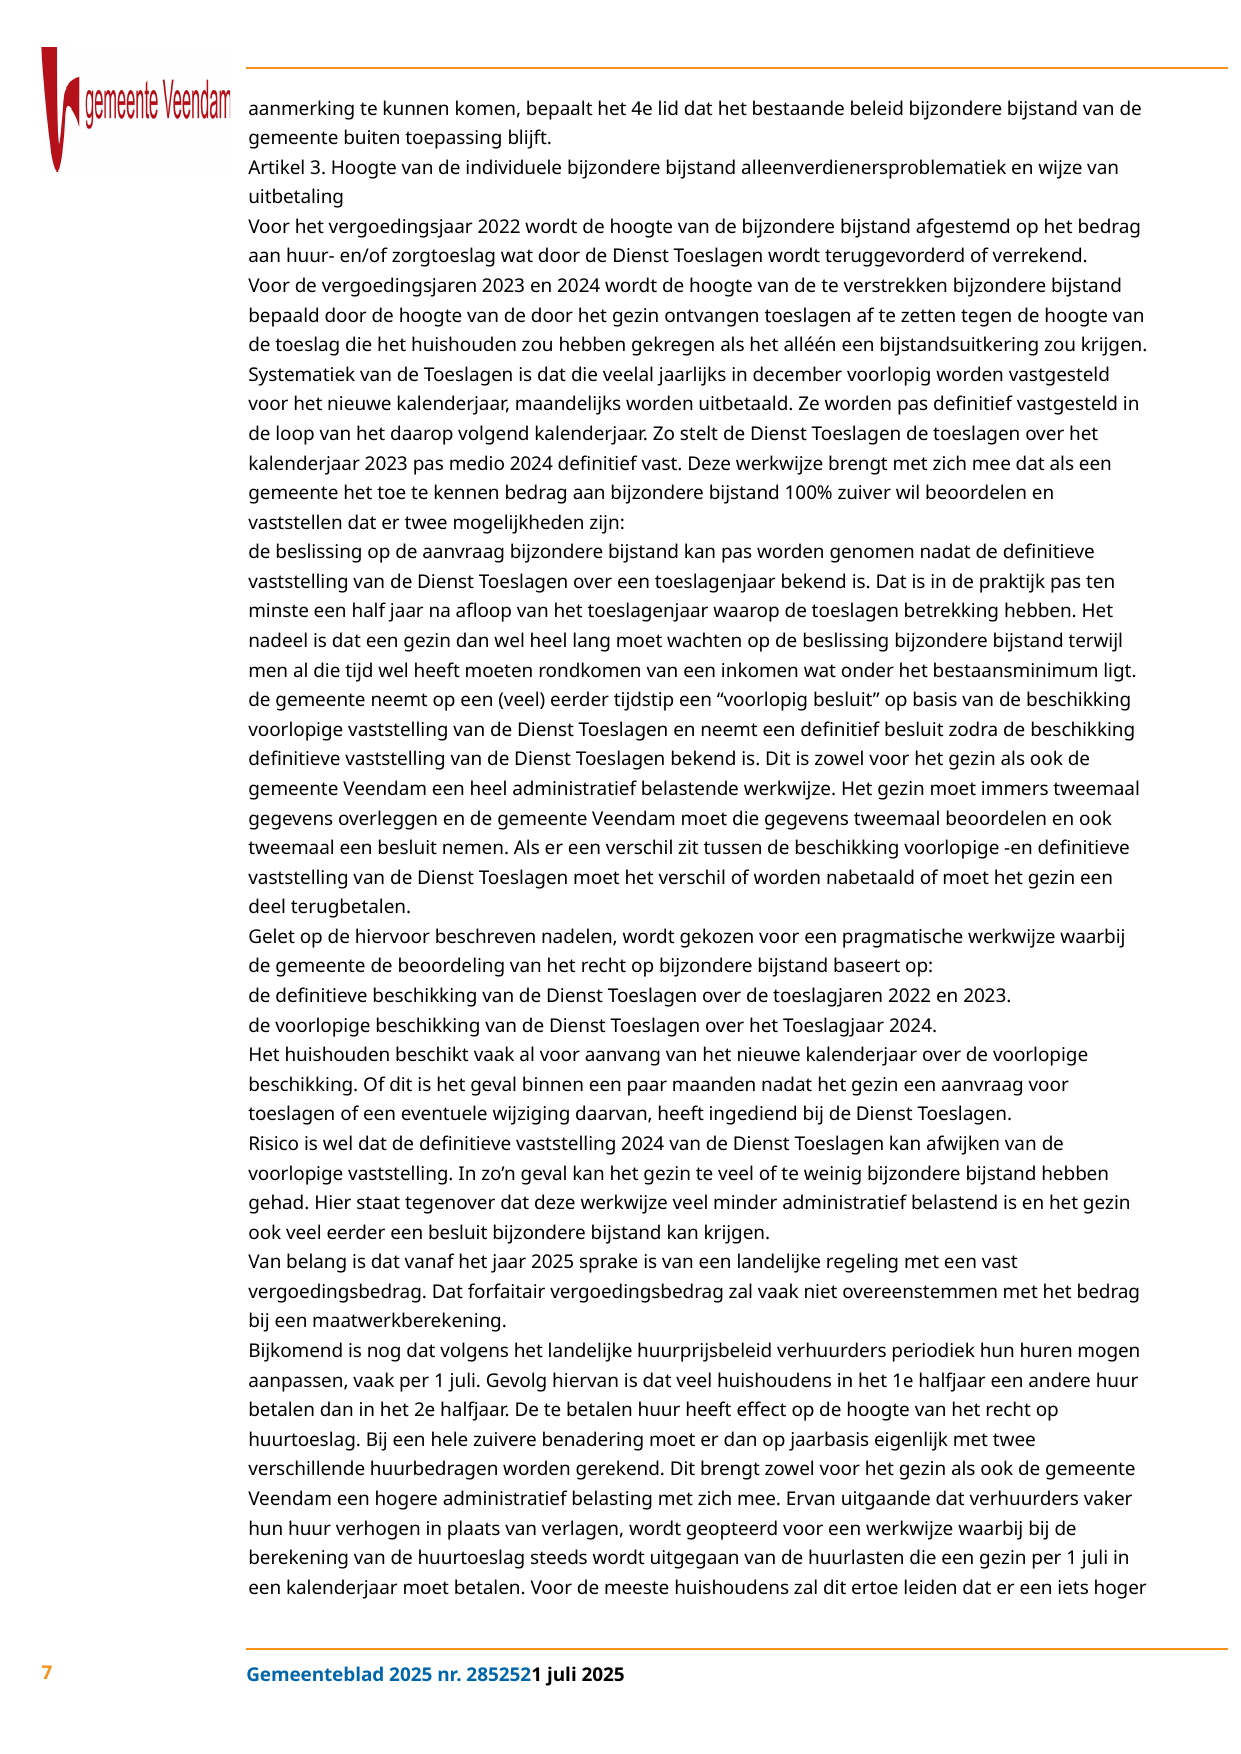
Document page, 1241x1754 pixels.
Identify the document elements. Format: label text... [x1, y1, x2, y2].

text de voorlopige beschikking van de Dienst Toeslagen over het Toeslagjaar 2024. [248, 1012, 1152, 1038]
text Systematiek van de Toeslagen is dat die veelal jaarlijks in december voorlopig worden vastgesteld voor het nieuwe kalenderjaar, maandelijks worden uitbetaald. Ze worden pas definitief vastgesteld in de loop van het daarop volgend kalenderjaar. Zo stelt de Dienst Toeslagen de toeslagen over het kalenderjaar 2023 pas medio 2024 definitief vast. Deze werkwijze brengt met zich mee dat als een gemeente het toe te kennen bedrag aan bijzondere bijstand 100% zuiver wil beoordelen en vaststellen dat er twee mogelijkheden zijn: [248, 361, 1152, 535]
text de definitieve beschikking van de Dienst Toeslagen over de toeslagjaren 2022 en 2023. [248, 982, 1152, 1008]
text Voor de vergoedingsjaren 2023 en 2024 wordt de hoogte van de te verstrekken bijzondere bijstand bepaald door de hoogte van de door het gezin ontvangen toeslagen af te zetten tegen de hoogte van de toeslag die het huishouden zou hebben gekregen als het alléén een bijstandsuitkering zou krijgen. [248, 272, 1152, 357]
text de beslissing op de aanvraag bijzondere bijstand kan pas worden genomen nadat de definitieve vaststelling van de Dienst Toeslagen over een toeslagenjaar bekend is. Dat is in de praktijk pas ten minste een half jaar na afloop van het toeslagenjaar waarop de toeslagen betrekking hebben. Het nadeel is dat een gezin dan wel heel lang moet wachten op de beslissing bijzondere bijstand terwijl men al die tijd wel heeft moeten rondkomen van een inkomen wat onder het bestaansminimum ligt. [248, 538, 1152, 683]
text Artikel 3. Hoogte van de individuele bijzondere bijstand alleenverdienersproblematiek en wijze van uitbetaling [248, 154, 1152, 209]
text Bijkomend is nog dat volgens het landelijke huurprijsbeleid verhuurders periodiek hun huren mogen aanpassen, vaak per 1 juli. Gevolg hiervan is dat veel huishoudens in het 1e halfjaar een andere huur betalen dan in het 2e halfjaar. De te betalen huur heeft effect op de hoogte van het recht op huurtoeslag. Bij een hele zuivere benadering moet er dan op jaarbasis eigenlijk met twee verschillende huurbedragen worden gerekend. Dit brengt zowel voor het gezin als ook de gemeente Veendam een hogere administratief belasting met zich mee. Ervan uitgaande dat verhuurders vaker hun huur verhogen in plaats van verlagen, wordt geopteerd voor een werkwijze waarbij bij de berekening van de huurtoeslag steeds wordt uitgegaan van de huurlasten die een gezin per 1 juli in een kalenderjaar moet betalen. Voor de meeste huishoudens zal dit ertoe leiden dat er een iets hoger [248, 1337, 1152, 1600]
picture [41, 47, 231, 172]
text Van belang is dat vanaf het jaar 2025 sprake is van een landelijke regeling met een vast vergoedingsbedrag. Dat forfaitair vergoedingsbedrag zal vaak niet overeenstemmen met het bedrag bij een maatwerkberekening. [248, 1248, 1152, 1333]
text de gemeente neemt op een (veel) eerder tijdstip een “voorlopig besluit” op basis van de beschikking voorlopige vaststelling van de Dienst Toeslagen en neemt een definitief besluit zodra de beschikking definitieve vaststelling van de Dienst Toeslagen bekend is. Dit is zowel voor het gezin als ook de gemeente Veendam een heel administratief belastende werkwijze. Het gezin moet immers tweemaal gegevens overleggen en de gemeente Veendam moet die gegevens tweemaal beoordelen en ook tweemaal een besluit nemen. Als er een verschil zit tussen de beschikking voorlopige -en definitieve vaststelling van de Dienst Toeslagen moet het verschil of worden nabetaald of moet het gezin een deel terugbetalen. [248, 686, 1152, 919]
text Voor het vergoedingsjaar 2022 wordt de hoogte van de bijzondere bijstand afgestemd op het bedrag aan huur- en/of zorgtoeslag wat door de Dienst Toeslagen wordt teruggevorderd of verrekend. [248, 213, 1152, 268]
text Risico is wel dat de definitieve vaststelling 2024 van de Dienst Toeslagen kan afwijken van de voorlopige vaststelling. In zo’n geval kan het gezin te veel of te weinig bijzondere bijstand hebben gehad. Hier staat tegenover dat deze werkwijze veel minder administratief belastend is en het gezin ook veel eerder een besluit bijzondere bijstand kan krijgen. [248, 1130, 1152, 1245]
text Het huishouden beschikt vaak al voor aanvang van het nieuwe kalenderjaar over de voorlopige beschikking. Of dit is het geval binnen een paar maanden nadat het gezin een aanvraag voor toeslagen of een eventuele wijziging daarvan, heeft ingediend bij de Dienst Toeslagen. [248, 1041, 1152, 1126]
text Gelet op de hiervoor beschreven nadelen, wordt gekozen voor een pragmatische werkwijze waarbij de gemeente de beoordeling van het recht op bijzondere bijstand baseert op: [248, 923, 1152, 978]
text aanmerking te kunnen komen, bepaalt het 4e lid dat het bestaande beleid bijzondere bijstand van de gemeente buiten toepassing blijft. [248, 95, 1152, 150]
